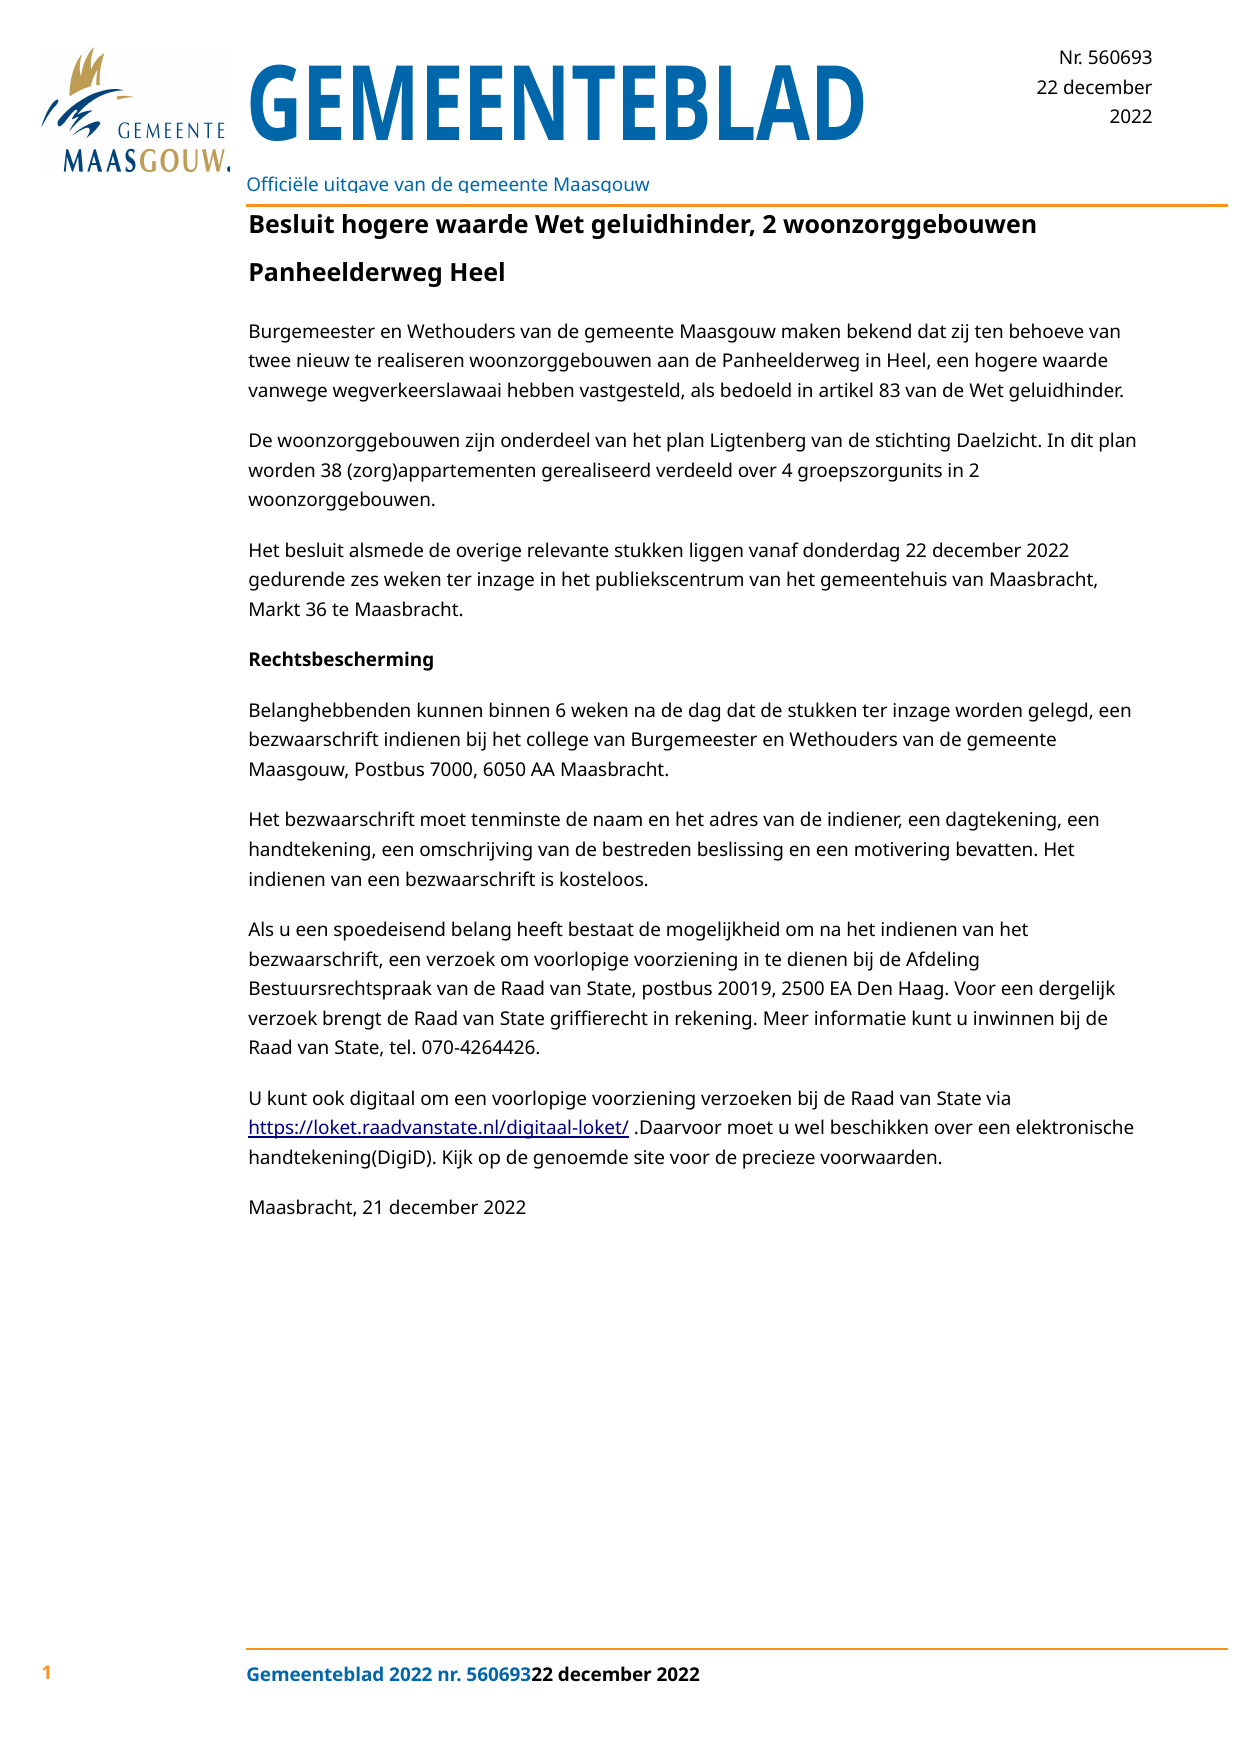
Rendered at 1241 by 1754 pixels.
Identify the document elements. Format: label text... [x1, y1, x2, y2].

text Rechtsbescherming [248, 647, 1152, 672]
text Burgemeester en Wethouders van de gemeente Maasgouw maken bekend dat zij ten behoeve van twee nieuw te realiseren woonzorggebouwen aan de Panheelderweg in Heel, een hogere waarde vanwege wegverkeerslawaai hebben vastgesteld, als bedoeld in artikel 83 van de Wet geluidhinder. [248, 318, 1152, 403]
text Als u een spoedeisend belang heeft bestaat de mogelijkheid om na het indienen van het bezwaarschrift, een verzoek om voorlopige voorziening in te dienen bij de Afdeling Bestuursrechtspraak van de Raad van State, postbus 20019, 2500 EA Den Haag. Voor een dergelijk verzoek brengt de Raad van State griffierecht in rekening. Meer informatie kunt u inwinnen bij de Raad van State, tel. 070-4264426. [248, 916, 1152, 1060]
text Besluit hogere waarde Wet geluidhinder, 2 woonzorggebouwen Panheelderweg Heel [248, 207, 1152, 288]
text Maasbracht, 21 december 2022 [248, 1194, 1152, 1220]
text Belanghebbenden kunnen binnen 6 weken na de dag dat de stukken ter inzage worden gelegd, een bezwaarschrift indienen bij het college van Burgemeester en Wethouders van de gemeente Maasgouw, Postbus 7000, 6050 AA Maasbracht. [248, 697, 1152, 782]
text U kunt ook digitaal om een voorlopige voorziening verzoeken bij de Raad van State via https://loket.raadvanstate.nl/digitaal-loket/ .Daarvoor moet u wel beschikken over een elektronische handtekening(DigiD). Kijk op de genoemde site voor de precieze voorwaarden. [248, 1085, 1152, 1170]
text De woonzorggebouwen zijn onderdeel van het plan Ligtenberg van de stichting Daelzicht. In dit plan worden 38 (zorg)appartementen gerealiseerd verdeeld over 4 groepszorgunits in 2 woonzorggebouwen. [248, 427, 1152, 512]
text Het besluit alsmede de overige relevante stukken liggen vanaf donderdag 22 december 2022 gedurende zes weken ter inzage in het publiekscentrum van het gemeentehuis van Maasbracht, Markt 36 te Maasbracht. [248, 537, 1152, 622]
text Het bezwaarschrift moet tenminste de naam en het adres van de indiener, een dagtekening, een handtekening, een omschrijving van de bestreden beslissing en een motivering bevatten. Het indienen van een bezwaarschrift is kosteloos. [248, 807, 1152, 892]
picture [41, 47, 231, 172]
